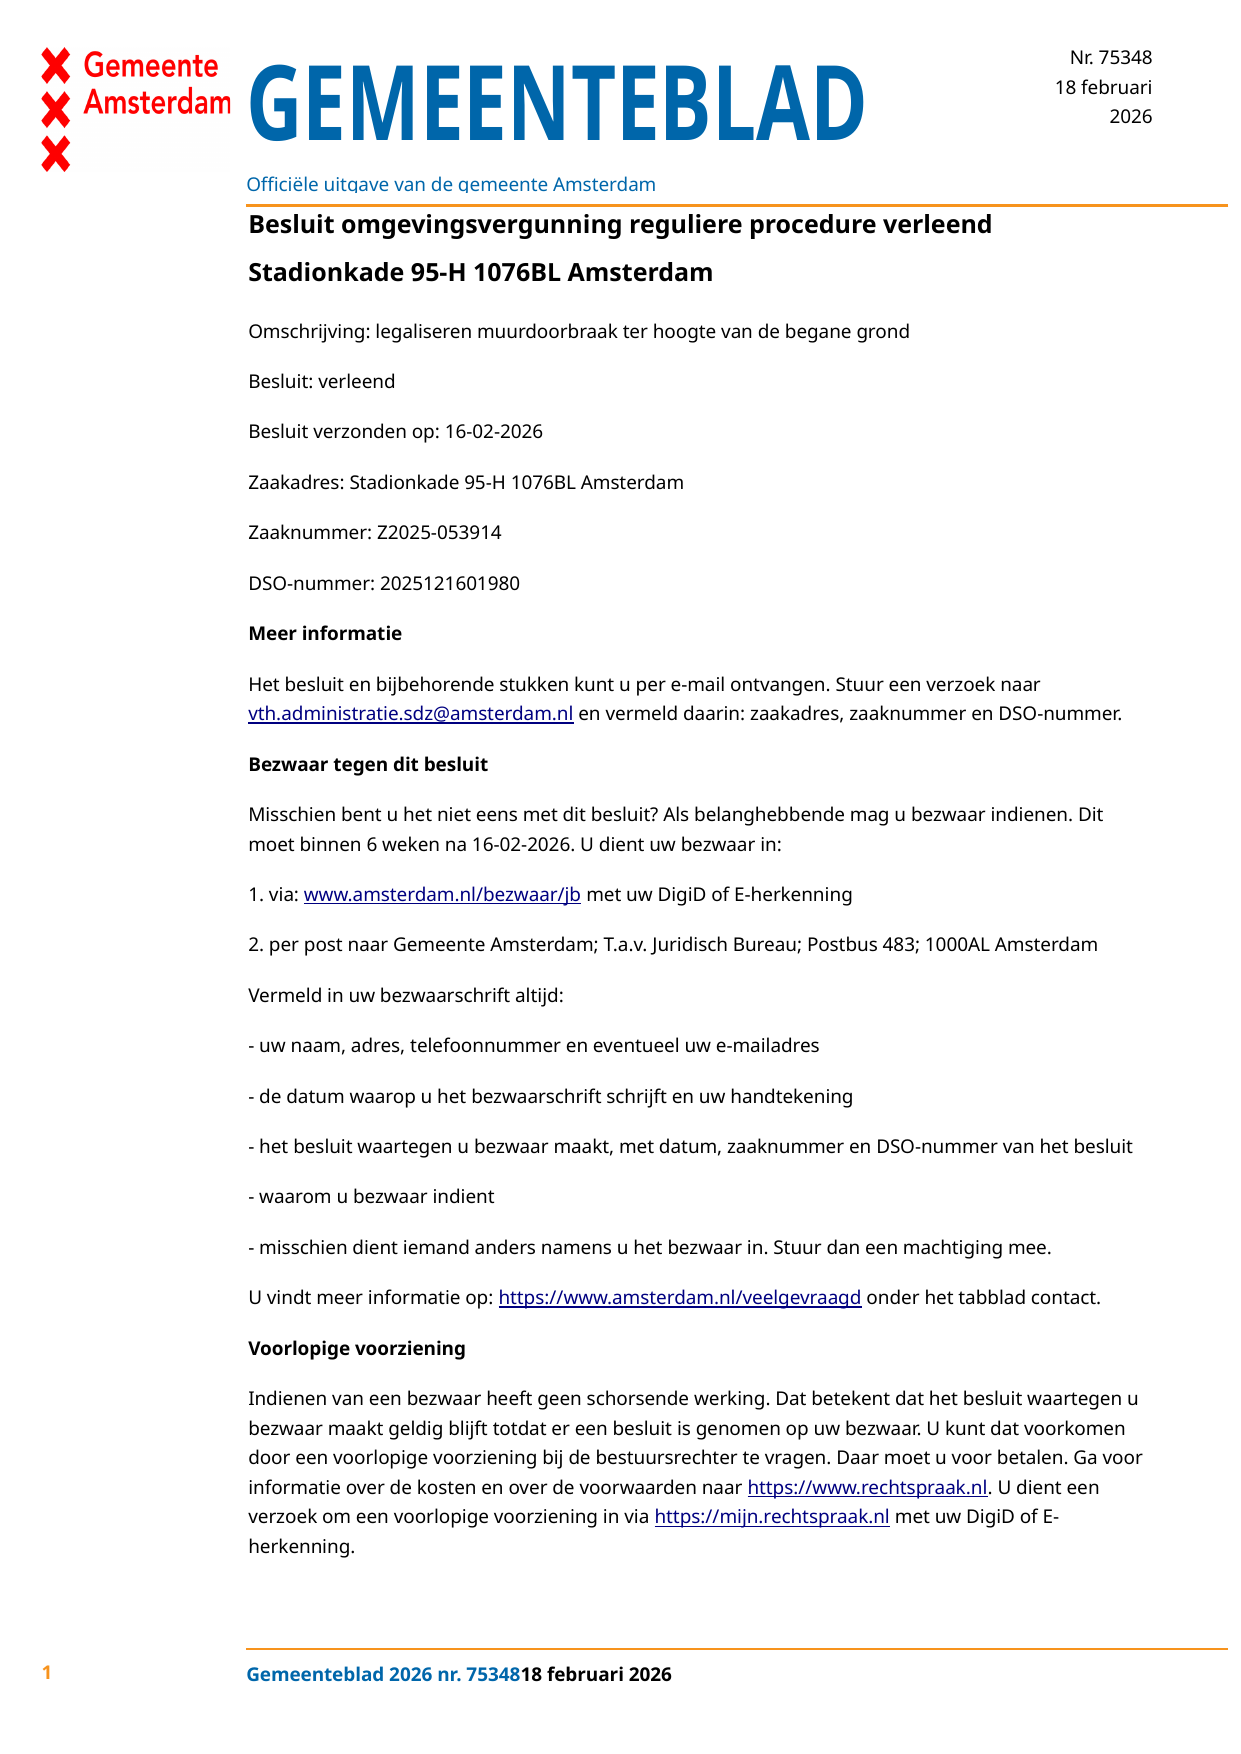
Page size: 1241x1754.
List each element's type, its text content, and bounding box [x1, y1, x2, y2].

text Omschrijving: legaliseren muurdoorbraak ter hoogte van de begane grond [248, 318, 1152, 344]
text Besluit: verleend [248, 368, 1152, 394]
text Indienen van een bezwaar heeft geen schorsende werking. Dat betekent dat het besluit waartegen u bezwaar maakt geldig blijft totdat er een besluit is genomen op uw bezwaar. U kunt dat voorkomen door een voorlopige voorziening bij de bestuursrechter te vragen. Daar moet u voor betalen. Ga voor informatie over de kosten en over de voorwaarden naar https://www.rechtspraak.nl. U dient een verzoek om een voorlopige voorziening in via https://mijn.rechtspraak.nl met uw DigiD of E-herkenning. [248, 1385, 1152, 1559]
text 1. via: www.amsterdam.nl/bezwaar/jb met uw DigiD of E-herkenning [248, 881, 1152, 907]
text - het besluit waartegen u bezwaar maakt, met datum, zaaknummer en DSO-nummer van het besluit [248, 1133, 1152, 1159]
text Zaaknummer: Z2025-053914 [248, 519, 1152, 545]
text - misschien dient iemand anders namens u het bezwaar in. Stuur dan een machtiging mee. [248, 1234, 1152, 1260]
text - waarom u bezwaar indient [248, 1184, 1152, 1209]
text Besluit verzonden op: 16-02-2026 [248, 419, 1152, 444]
text U vindt meer informatie op: https://www.amsterdam.nl/veelgevraagd onder het tabblad contact. [248, 1284, 1152, 1310]
text Zaakadres: Stadionkade 95-H 1076BL Amsterdam [248, 469, 1152, 495]
text Het besluit en bijbehorende stukken kunt u per e-mail ontvangen. Stuur een verzoek naar vth.administratie.sdz@amsterdam.nl en vermeld daarin: zaakadres, zaaknummer en DSO-nummer. [248, 671, 1152, 726]
text - uw naam, adres, telefoonnummer en eventueel uw e-mailadres [248, 1032, 1152, 1058]
text - de datum waarop u het bezwaarschrift schrijft en uw handtekening [248, 1083, 1152, 1109]
text Besluit omgevingsvergunning reguliere procedure verleend Stadionkade 95-H 1076BL Amsterdam [248, 207, 1152, 288]
picture [41, 47, 231, 172]
text Meer informatie [248, 620, 1152, 646]
text Bezwaar tegen dit besluit [248, 751, 1152, 777]
text Voorlopige voorziening [248, 1335, 1152, 1361]
text DSO-nummer: 2025121601980 [248, 570, 1152, 596]
text Vermeld in uw bezwaarschrift altijd: [248, 982, 1152, 1008]
text 2. per post naar Gemeente Amsterdam; T.a.v. Juridisch Bureau; Postbus 483; 1000AL Amsterdam [248, 932, 1152, 957]
text Misschien bent u het niet eens met dit besluit? Als belanghebbende mag u bezwaar indienen. Dit moet binnen 6 weken na 16-02-2026. U dient uw bezwaar in: [248, 801, 1152, 857]
